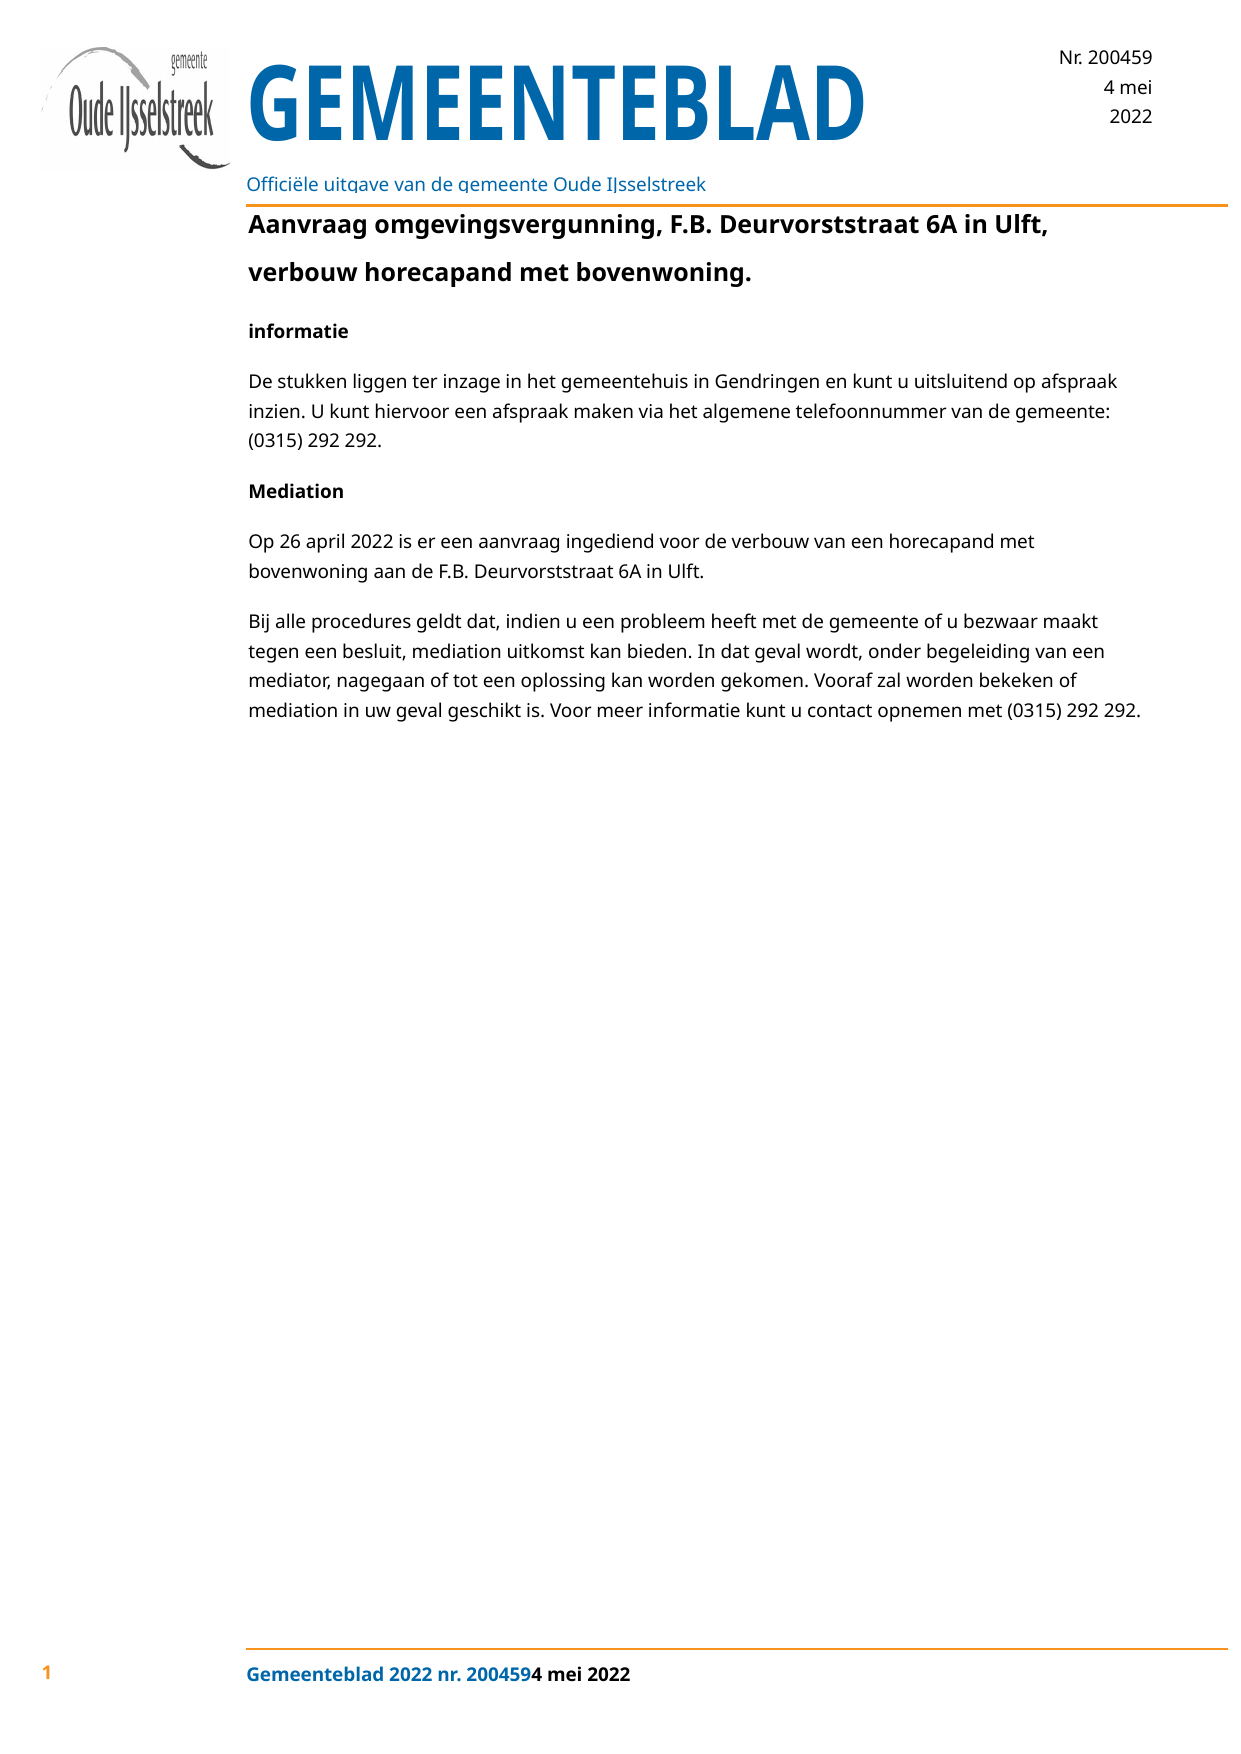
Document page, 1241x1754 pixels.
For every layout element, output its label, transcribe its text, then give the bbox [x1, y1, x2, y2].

text informatie [248, 318, 1152, 344]
text De stukken liggen ter inzage in het gemeentehuis in Gendringen en kunt u uitsluitend op afspraak inzien. U kunt hiervoor een afspraak maken via het algemene telefoonnummer van de gemeente: (0315) 292 292. [248, 368, 1152, 453]
picture [41, 47, 231, 172]
text Bij alle procedures geldt dat, indien u een probleem heeft met de gemeente of u bezwaar maakt tegen een besluit, mediation uitkomst kan bieden. In dat geval wordt, onder begeleiding van een mediator, nagegaan of tot een oplossing kan worden gekomen. Vooraf zal worden bekeken of mediation in uw geval geschikt is. Voor meer informatie kunt u contact opnemen met (0315) 292 292. [248, 608, 1152, 723]
text Op 26 april 2022 is er een aanvraag ingediend voor de verbouw van een horecapand met bovenwoning aan de F.B. Deurvorststraat 6A in Ulft. [248, 528, 1152, 584]
text Aanvraag omgevingsvergunning, F.B. Deurvorststraat 6A in Ulft, verbouw horecapand met bovenwoning. [248, 207, 1152, 288]
text Mediation [248, 478, 1152, 504]
